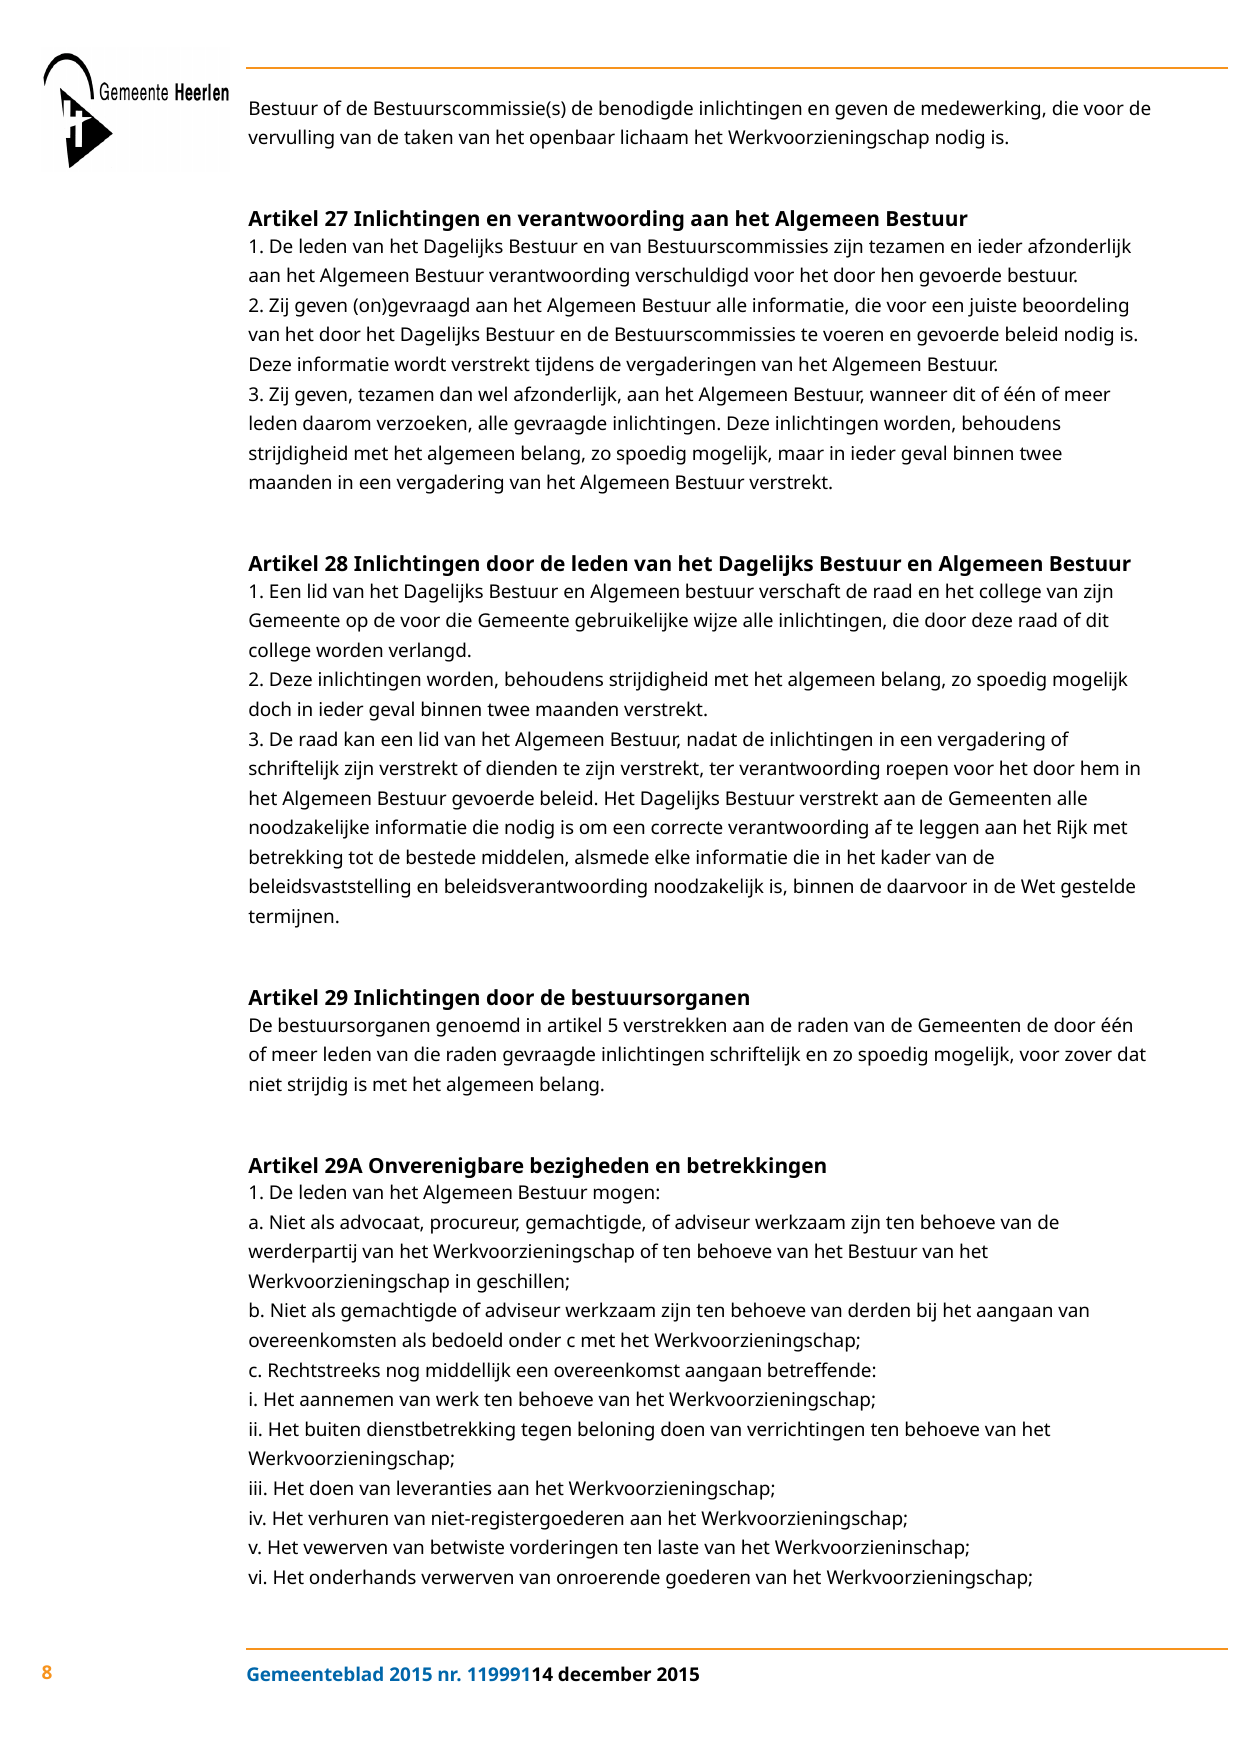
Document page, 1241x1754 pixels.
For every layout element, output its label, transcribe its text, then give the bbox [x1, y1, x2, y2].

text 2. Deze inlichtingen worden, behoudens strijdigheid met het algemeen belang, zo spoedig mogelijk doch in ieder geval binnen twee maanden verstrekt. [248, 667, 1152, 722]
picture [41, 47, 231, 172]
text Artikel 29 Inlichtingen door de bestuursorganen [248, 983, 1152, 1012]
text Artikel 29A Onverenigbare bezigheden en betrekkingen [248, 1151, 1152, 1179]
text De bestuursorganen genoemd in artikel 5 verstrekken aan de raden van de Gemeenten de door één of meer leden van die raden gevraagde inlichtingen schriftelijk en zo spoedig mogelijk, voor zover dat niet strijdig is met het algemeen belang. [248, 1012, 1152, 1097]
text 1. De leden van het Algemeen Bestuur mogen: [248, 1179, 1152, 1205]
text vi. Het onderhands verwerven van onroerende goederen van het Werkvoorzieningschap; [248, 1564, 1152, 1590]
text c. Rechtstreeks nog middellijk een overeenkomst aangaan betreffende: [248, 1357, 1152, 1383]
text 1. De leden van het Dagelijks Bestuur en van Bestuurscommissies zijn tezamen en ieder afzonderlijk aan het Algemeen Bestuur verantwoording verschuldigd voor het door hen gevoerde bestuur. [248, 233, 1152, 288]
text 3. De raad kan een lid van het Algemeen Bestuur, nadat de inlichtingen in een vergadering of schriftelijk zijn verstrekt of dienden te zijn verstrekt, ter verantwoording roepen voor het door hem in het Algemeen Bestuur gevoerde beleid. Het Dagelijks Bestuur verstrekt aan de Gemeenten alle noodzakelijke informatie die nodig is om een correcte verantwoording af te leggen aan het Rijk met betrekking tot de bestede middelen, alsmede elke informatie die in het kader van de beleidsvaststelling en beleidsverantwoording noodzakelijk is, binnen de daarvoor in de Wet gestelde termijnen. [248, 726, 1152, 929]
text Artikel 27 Inlichtingen en verantwoording aan het Algemeen Bestuur [248, 204, 1152, 233]
text 2. Zij geven (on)gevraagd aan het Algemeen Bestuur alle informatie, die voor een juiste beoordeling van het door het Dagelijks Bestuur en de Bestuurscommissies te voeren en gevoerde beleid nodig is. Deze informatie wordt verstrekt tijdens de vergaderingen van het Algemeen Bestuur. [248, 292, 1152, 377]
text v. Het vewerven van betwiste vorderingen ten laste van het Werkvoorzieninschap; [248, 1534, 1152, 1560]
text iv. Het verhuren van niet-registergoederen aan het Werkvoorzieningschap; [248, 1505, 1152, 1531]
text a. Niet als advocaat, procureur, gemachtigde, of adviseur werkzaam zijn ten behoeve van de werderpartij van het Werkvoorzieningschap of ten behoeve van het Bestuur van het Werkvoorzieningschap in geschillen; [248, 1209, 1152, 1294]
text Bestuur of de Bestuurscommissie(s) de benodigde inlichtingen en geven de medewerking, die voor de vervulling van de taken van het openbaar lichaam het Werkvoorzieningschap nodig is. [248, 95, 1152, 150]
text ii. Het buiten dienstbetrekking tegen beloning doen van verrichtingen ten behoeve van het Werkvoorzieningschap; [248, 1416, 1152, 1471]
text i. Het aannemen van werk ten behoeve van het Werkvoorzieningschap; [248, 1386, 1152, 1412]
text iii. Het doen van leveranties aan het Werkvoorzieningschap; [248, 1475, 1152, 1501]
text 3. Zij geven, tezamen dan wel afzonderlijk, aan het Algemeen Bestuur, wanneer dit of één of meer leden daarom verzoeken, alle gevraagde inlichtingen. Deze inlichtingen worden, behoudens strijdigheid met het algemeen belang, zo spoedig mogelijk, maar in ieder geval binnen twee maanden in een vergadering van het Algemeen Bestuur verstrekt. [248, 381, 1152, 495]
text Artikel 28 Inlichtingen door de leden van het Dagelijks Bestuur en Algemeen Bestuur [248, 549, 1152, 578]
text 1. Een lid van het Dagelijks Bestuur en Algemeen bestuur verschaft de raad en het college van zijn Gemeente op de voor die Gemeente gebruikelijke wijze alle inlichtingen, die door deze raad of dit college worden verlangd. [248, 578, 1152, 663]
text b. Niet als gemachtigde of adviseur werkzaam zijn ten behoeve van derden bij het aangaan van overeenkomsten als bedoeld onder c met het Werkvoorzieningschap; [248, 1298, 1152, 1353]
